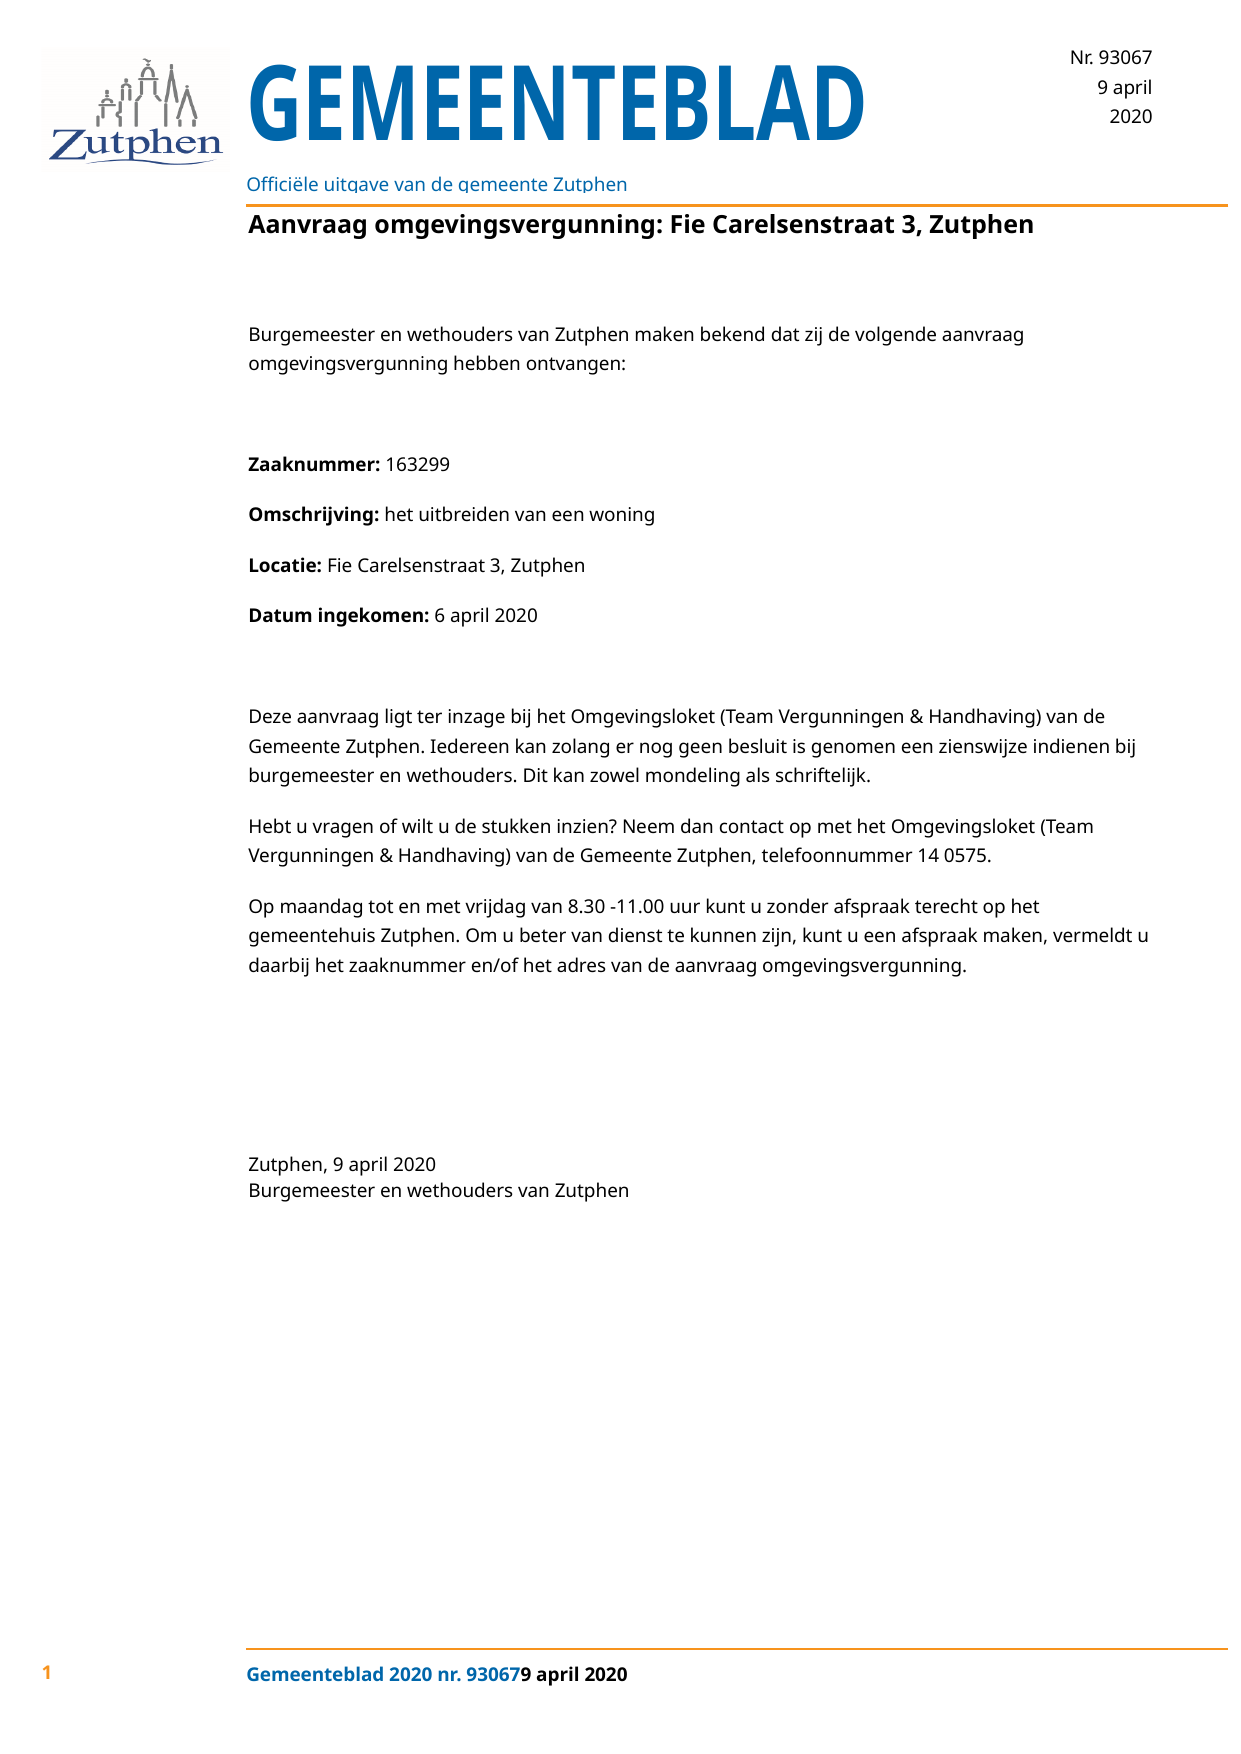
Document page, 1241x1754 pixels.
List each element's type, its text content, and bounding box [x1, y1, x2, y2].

text Locatie: Fie Carelsenstraat 3, Zutphen [248, 552, 1152, 578]
text Datum ingekomen: 6 april 2020 [248, 602, 1152, 628]
text Op maandag tot en met vrijdag van 8.30 -11.00 uur kunt u zonder afspraak terecht op het gemeentehuis Zutphen. Om u beter van dienst te kunnen zijn, kunt u een afspraak maken, vermeldt u daarbij het zaaknummer en/of het adres van de aanvraag omgevingsvergunning. [248, 893, 1152, 978]
text Zutphen, 9 april 2020 [248, 1151, 1152, 1177]
text Burgemeester en wethouders van Zutphen maken bekend dat zij de volgende aanvraag omgevingsvergunning hebben ontvangen: [248, 321, 1152, 376]
text Zaaknummer: 163299 [248, 451, 1152, 477]
text Hebt u vragen of wilt u de stukken inzien? Neem dan contact op met het Omgevingsloket (Team Vergunningen & Handhaving) van de Gemeente Zutphen, telefoonnummer 14 0575. [248, 813, 1152, 868]
picture [41, 47, 231, 172]
text Burgemeester en wethouders van Zutphen [248, 1177, 1152, 1202]
text Aanvraag omgevingsvergunning: Fie Carelsenstraat 3, Zutphen [248, 207, 1152, 241]
text Omschrijving: het uitbreiden van een woning [248, 502, 1152, 527]
text Deze aanvraag ligt ter inzage bij het Omgevingsloket (Team Vergunningen & Handhaving) van de Gemeente Zutphen. Iedereen kan zolang er nog geen besluit is genomen een zienswijze indienen bij burgemeester en wethouders. Dit kan zowel mondeling als schriftelijk. [248, 703, 1152, 788]
